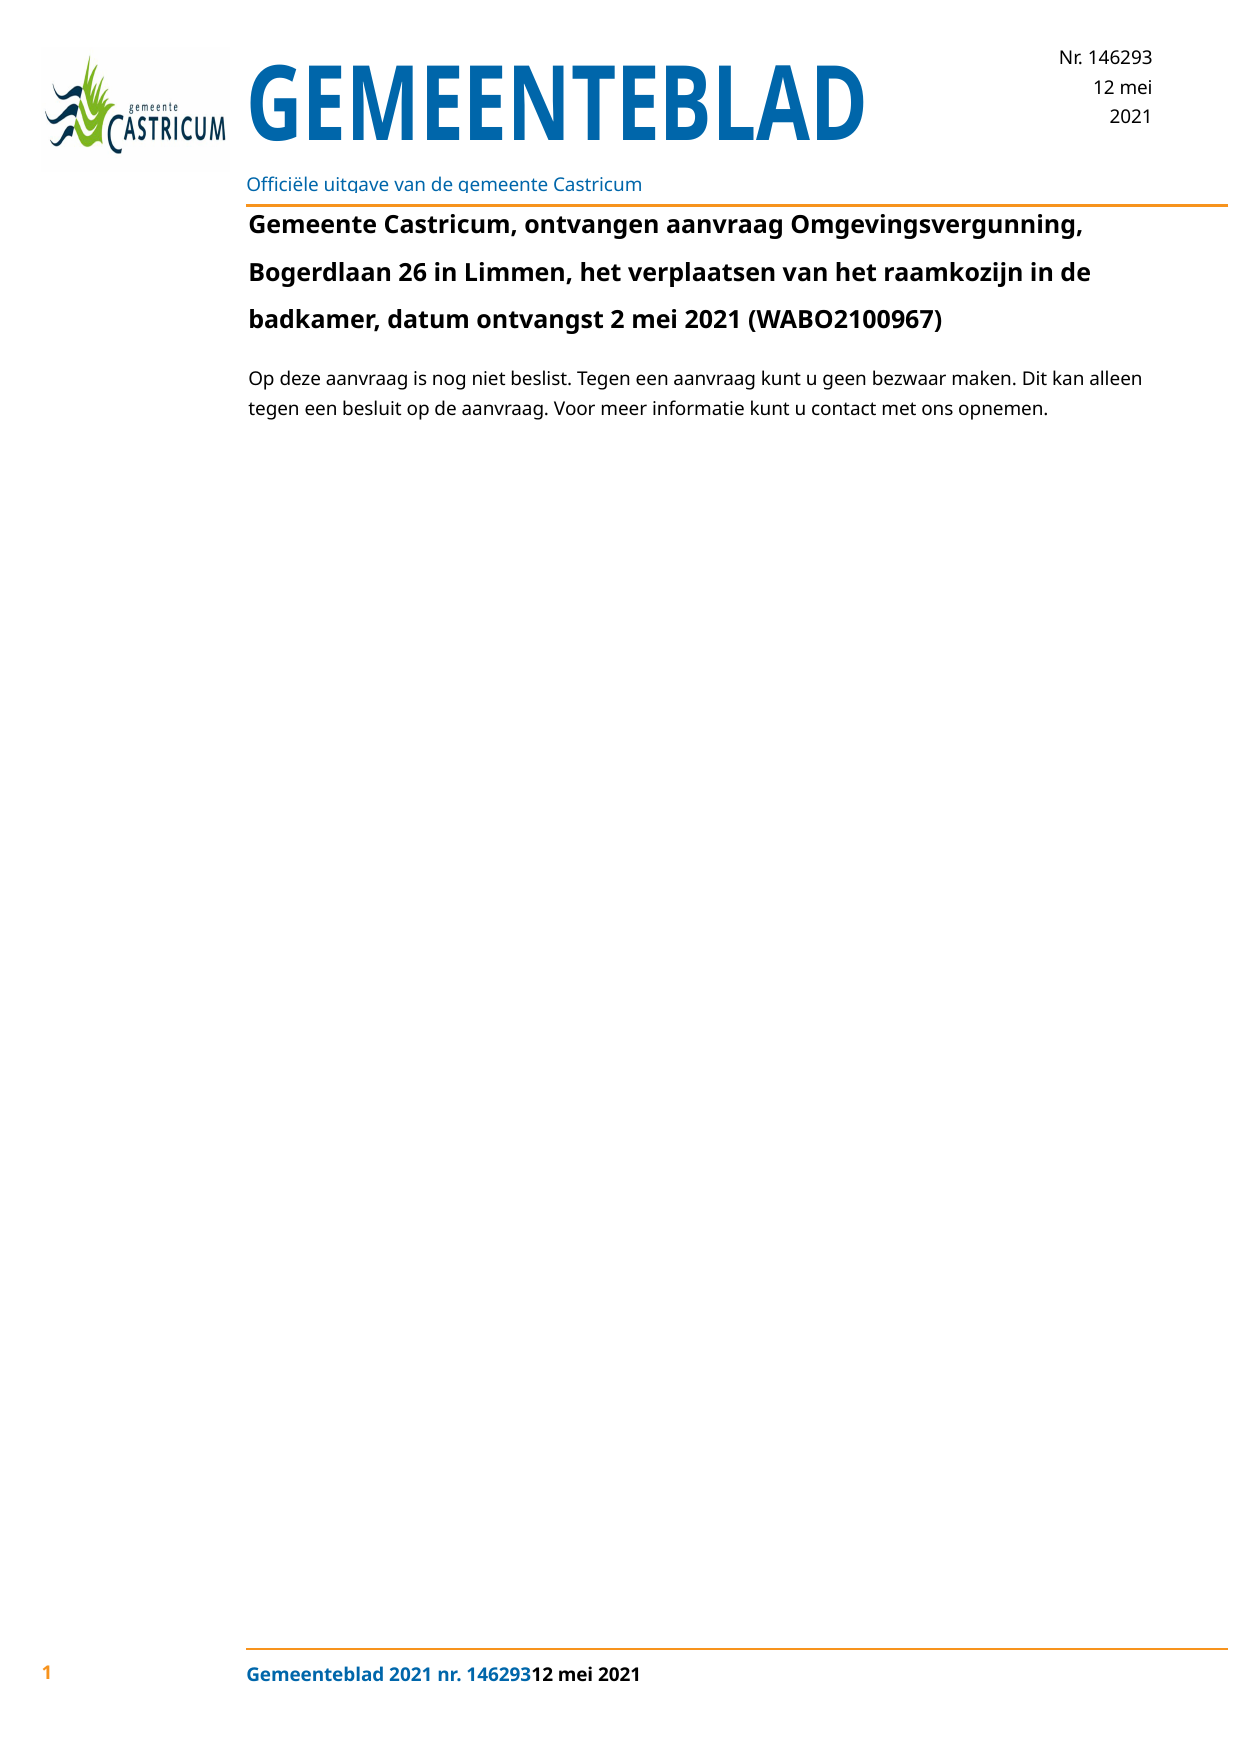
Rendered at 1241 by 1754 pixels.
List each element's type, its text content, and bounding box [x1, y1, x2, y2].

text Gemeente Castricum, ontvangen aanvraag Omgevingsvergunning, Bogerdlaan 26 in Limmen, het verplaatsen van het raamkozijn in de badkamer, datum ontvangst 2 mei 2021 (WABO2100967) [248, 207, 1152, 336]
text Op deze aanvraag is nog niet beslist. Tegen een aanvraag kunt u geen bezwaar maken. Dit kan alleen tegen een besluit op de aanvraag. Voor meer informatie kunt u contact met ons opnemen. [248, 366, 1152, 421]
picture [41, 47, 231, 172]
